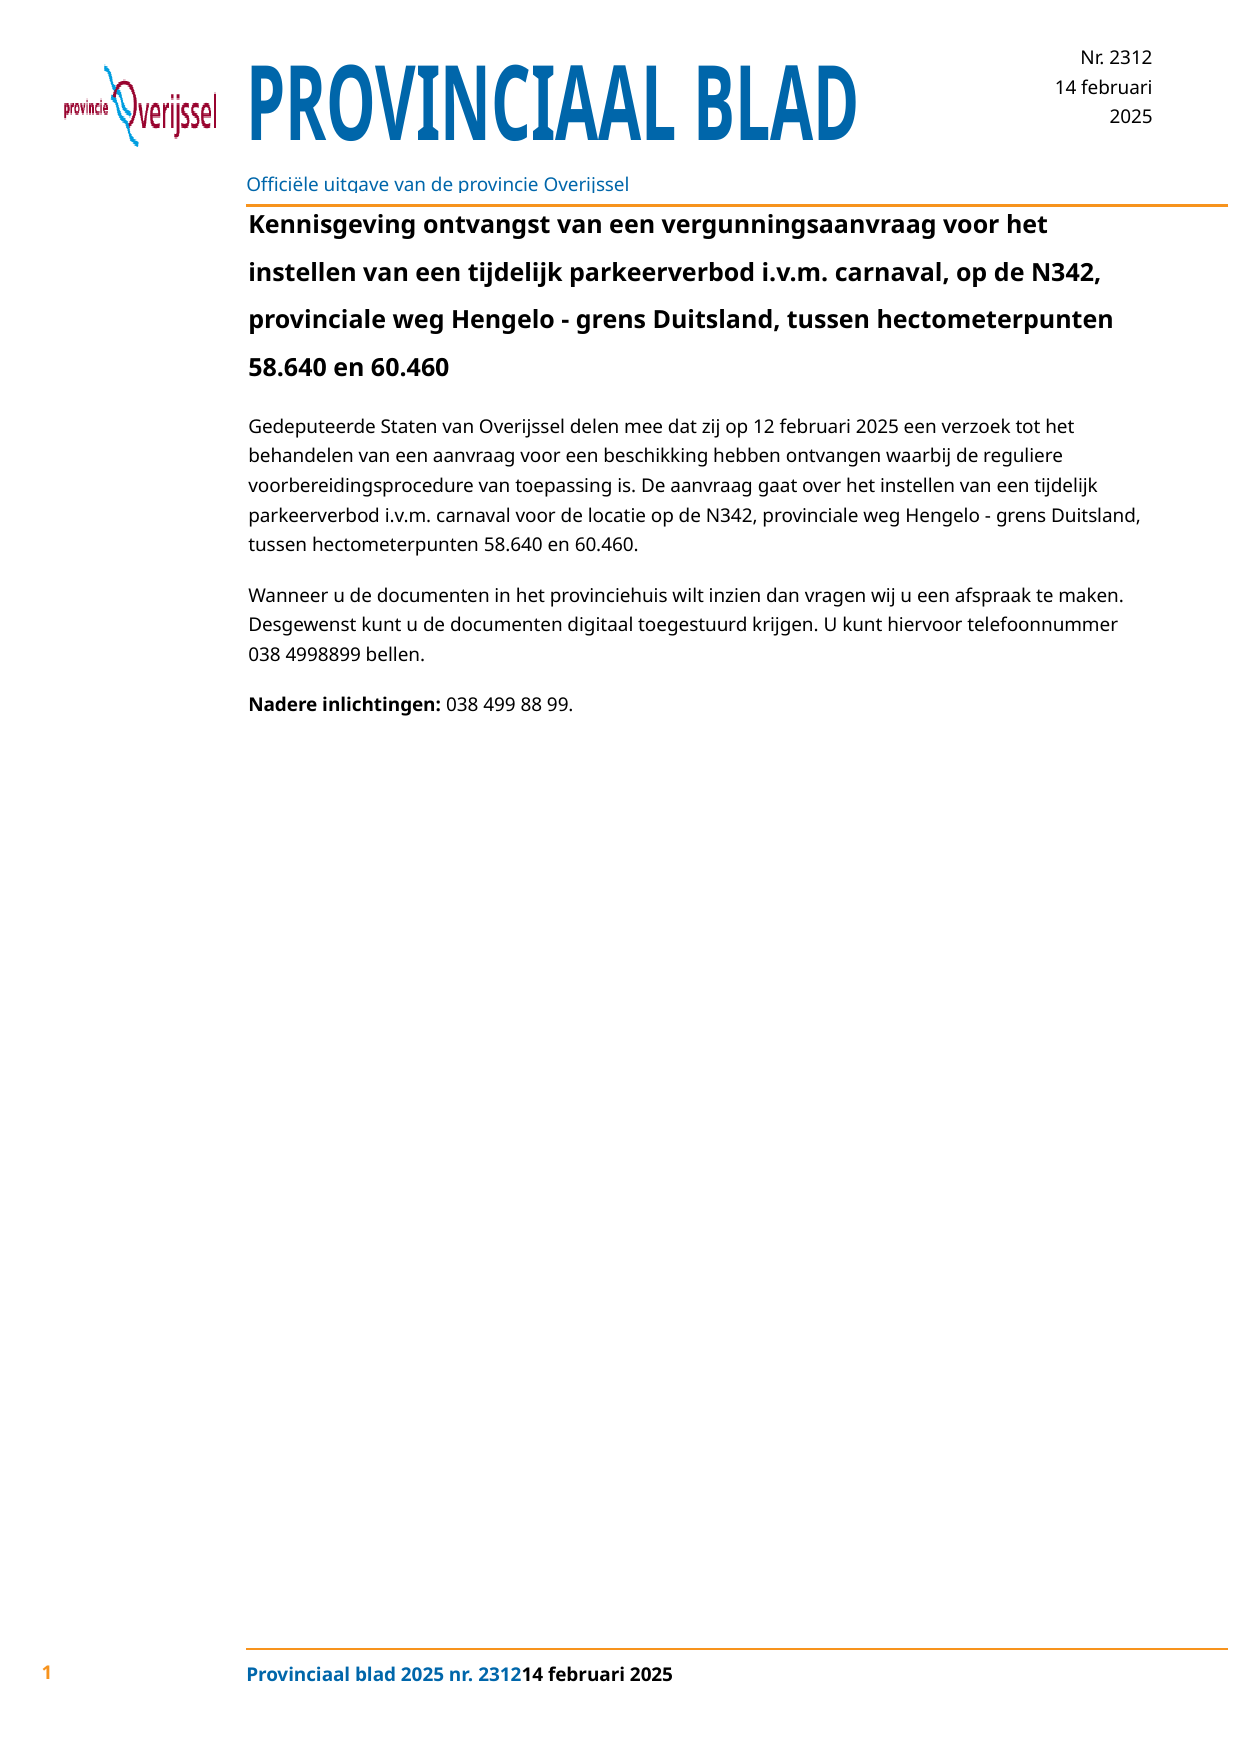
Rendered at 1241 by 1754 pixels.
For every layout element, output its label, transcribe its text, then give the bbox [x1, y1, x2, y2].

text Kennisgeving ontvangst van een vergunningsaanvraag voor het instellen van een tijdelijk parkeerverbod i.v.m. carnaval, op de N342, provinciale weg Hengelo - grens Duitsland, tussen hectometerpunten 58.640 en 60.460 [248, 207, 1152, 384]
text Wanneer u de documenten in het provinciehuis wilt inzien dan vragen wij u een afspraak te maken. Desgewenst kunt u de documenten digitaal toegestuurd krijgen. U kunt hiervoor telefoonnummer 038 4998899 bellen. [248, 582, 1152, 667]
picture [41, 47, 231, 172]
text Gedeputeerde Staten van Overijssel delen mee dat zij op 12 februari 2025 een verzoek tot het behandelen van een aanvraag voor een beschikking hebben ontvangen waarbij de reguliere voorbereidingsprocedure van toepassing is. De aanvraag gaat over het instellen van een tijdelijk parkeerverbod i.v.m. carnaval voor de locatie op de N342, provinciale weg Hengelo - grens Duitsland, tussen hectometerpunten 58.640 en 60.460. [248, 413, 1152, 557]
text Nadere inlichtingen: 038 499 88 99. [248, 691, 1152, 717]
